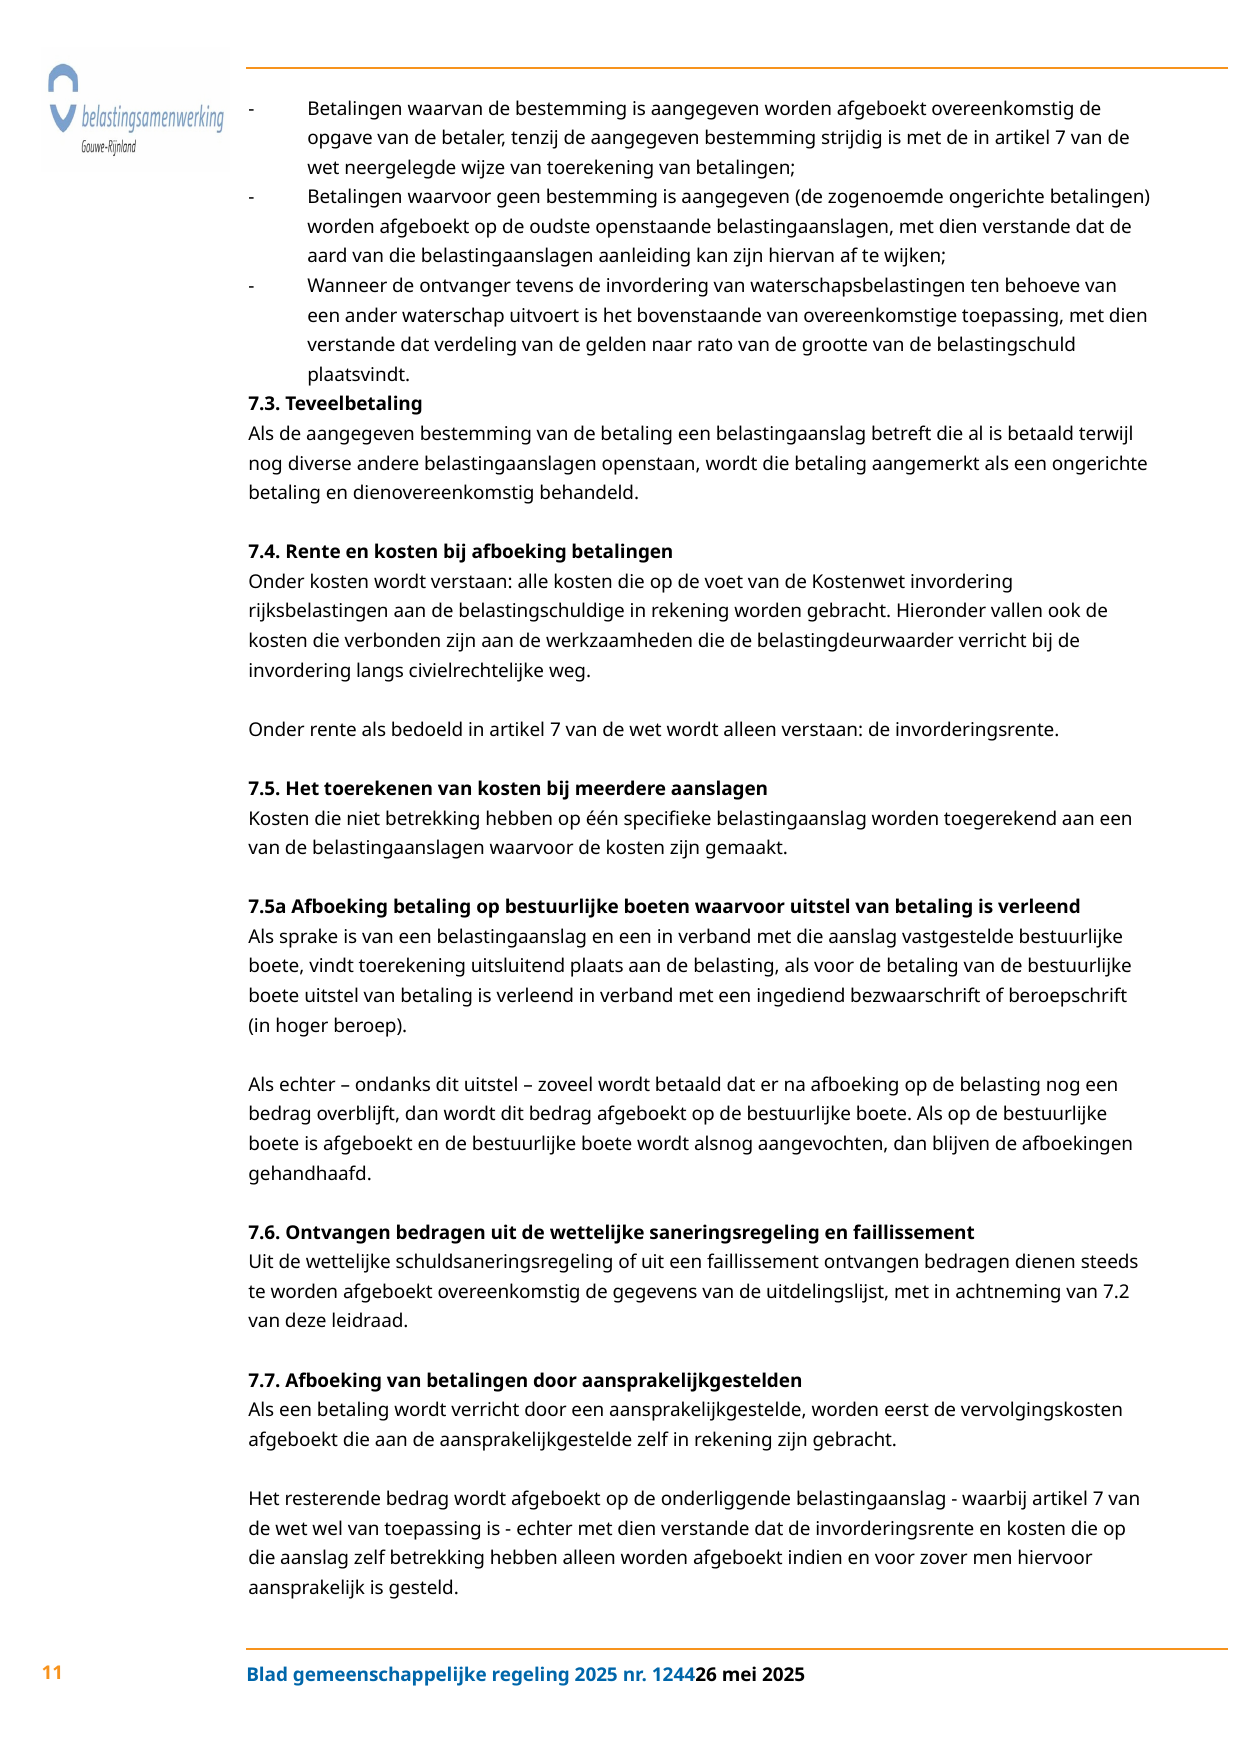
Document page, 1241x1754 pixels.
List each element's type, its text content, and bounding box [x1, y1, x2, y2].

list Wanneer de ontvanger tevens de invordering van waterschapsbelastingen ten behoeve van een ander waterschap uitvoert is het bovenstaande van overeenkomstige toepassing, met dien verstande dat verdeling van de gelden naar rato van de grootte van de belastingschuld plaatsvindt. [248, 272, 1152, 387]
text Uit de wettelijke schuldsaneringsregeling of uit een faillissement ontvangen bedragen dienen steeds te worden afgeboekt overeenkomstig de gegevens van de uitdelingslijst, met in achtneming van 7.2 van deze leidraad. [248, 1248, 1152, 1333]
list Betalingen waarvan de bestemming is aangegeven worden afgeboekt overeenkomstig de opgave van de betaler, tenzij de aangegeven bestemming strijdig is met de in artikel 7 van de wet neergelegde wijze van toerekening van betalingen; [248, 95, 1152, 180]
list Betalingen waarvoor geen bestemming is aangegeven (de zogenoemde ongerichte betalingen) worden afgeboekt op de oudste openstaande belastingaanslagen, met dien verstande dat de aard van die belastingaanslagen aanleiding kan zijn hiervan af te wijken; [248, 183, 1152, 268]
text Als sprake is van een belastingaanslag en een in verband met die aanslag vastgestelde bestuurlijke boete, vindt toerekening uitsluitend plaats aan de belasting, als voor de betaling van de bestuurlijke boete uitstel van betaling is verleend in verband met een ingediend bezwaarschrift of beroepschrift (in hoger beroep). [248, 923, 1152, 1038]
text Het resterende bedrag wordt afgeboekt op de onderliggende belastingaanslag - waarbij artikel 7 van de wet wel van toepassing is - echter met dien verstande dat de invorderingsrente en kosten die op die aanslag zelf betrekking hebben alleen worden afgeboekt indien en voor zover men hiervoor aansprakelijk is gesteld. [248, 1485, 1152, 1600]
text 7.3. Teveelbetaling [248, 391, 1152, 416]
text 7.5. Het toerekenen van kosten bij meerdere aanslagen [248, 775, 1152, 801]
text 7.5a Afboeking betaling op bestuurlijke boeten waarvoor uitstel van betaling is verleend [248, 893, 1152, 919]
text 7.4. Rente en kosten bij afboeking betalingen [248, 538, 1152, 564]
text Als echter – ondanks dit uitstel – zoveel wordt betaald dat er na afboeking op de belasting nog een bedrag overblijft, dan wordt dit bedrag afgeboekt op de bestuurlijke boete. Als op de bestuurlijke boete is afgeboekt en de bestuurlijke boete wordt alsnog aangevochten, dan blijven de afboekingen gehandhaafd. [248, 1071, 1152, 1186]
text Onder kosten wordt verstaan: alle kosten die op de voet van de Kostenwet invordering rijksbelastingen aan de belastingschuldige in rekening worden gebracht. Hieronder vallen ook de kosten die verbonden zijn aan de werkzaamheden die de belastingdeurwaarder verricht bij de invordering langs civielrechtelijke weg. [248, 568, 1152, 683]
text Als de aangegeven bestemming van de betaling een belastingaanslag betreft die al is betaald terwijl nog diverse andere belastingaanslagen openstaan, wordt die betaling aangemerkt als een ongerichte betaling en dienovereenkomstig behandeld. [248, 420, 1152, 505]
text Kosten die niet betrekking hebben op één specifieke belastingaanslag worden toegerekend aan een van de belastingaanslagen waarvoor de kosten zijn gemaakt. [248, 805, 1152, 860]
text Onder rente als bedoeld in artikel 7 van de wet wordt alleen verstaan: de invorderingsrente. [248, 716, 1152, 742]
text 7.6. Ontvangen bedragen uit de wettelijke saneringsregeling en faillissement [248, 1219, 1152, 1245]
picture [41, 47, 231, 172]
text 7.7. Afboeking van betalingen door aansprakelijkgestelden [248, 1367, 1152, 1393]
text Als een betaling wordt verricht door een aansprakelijkgestelde, worden eerst de vervolgingskosten afgeboekt die aan de aansprakelijkgestelde zelf in rekening zijn gebracht. [248, 1396, 1152, 1452]
